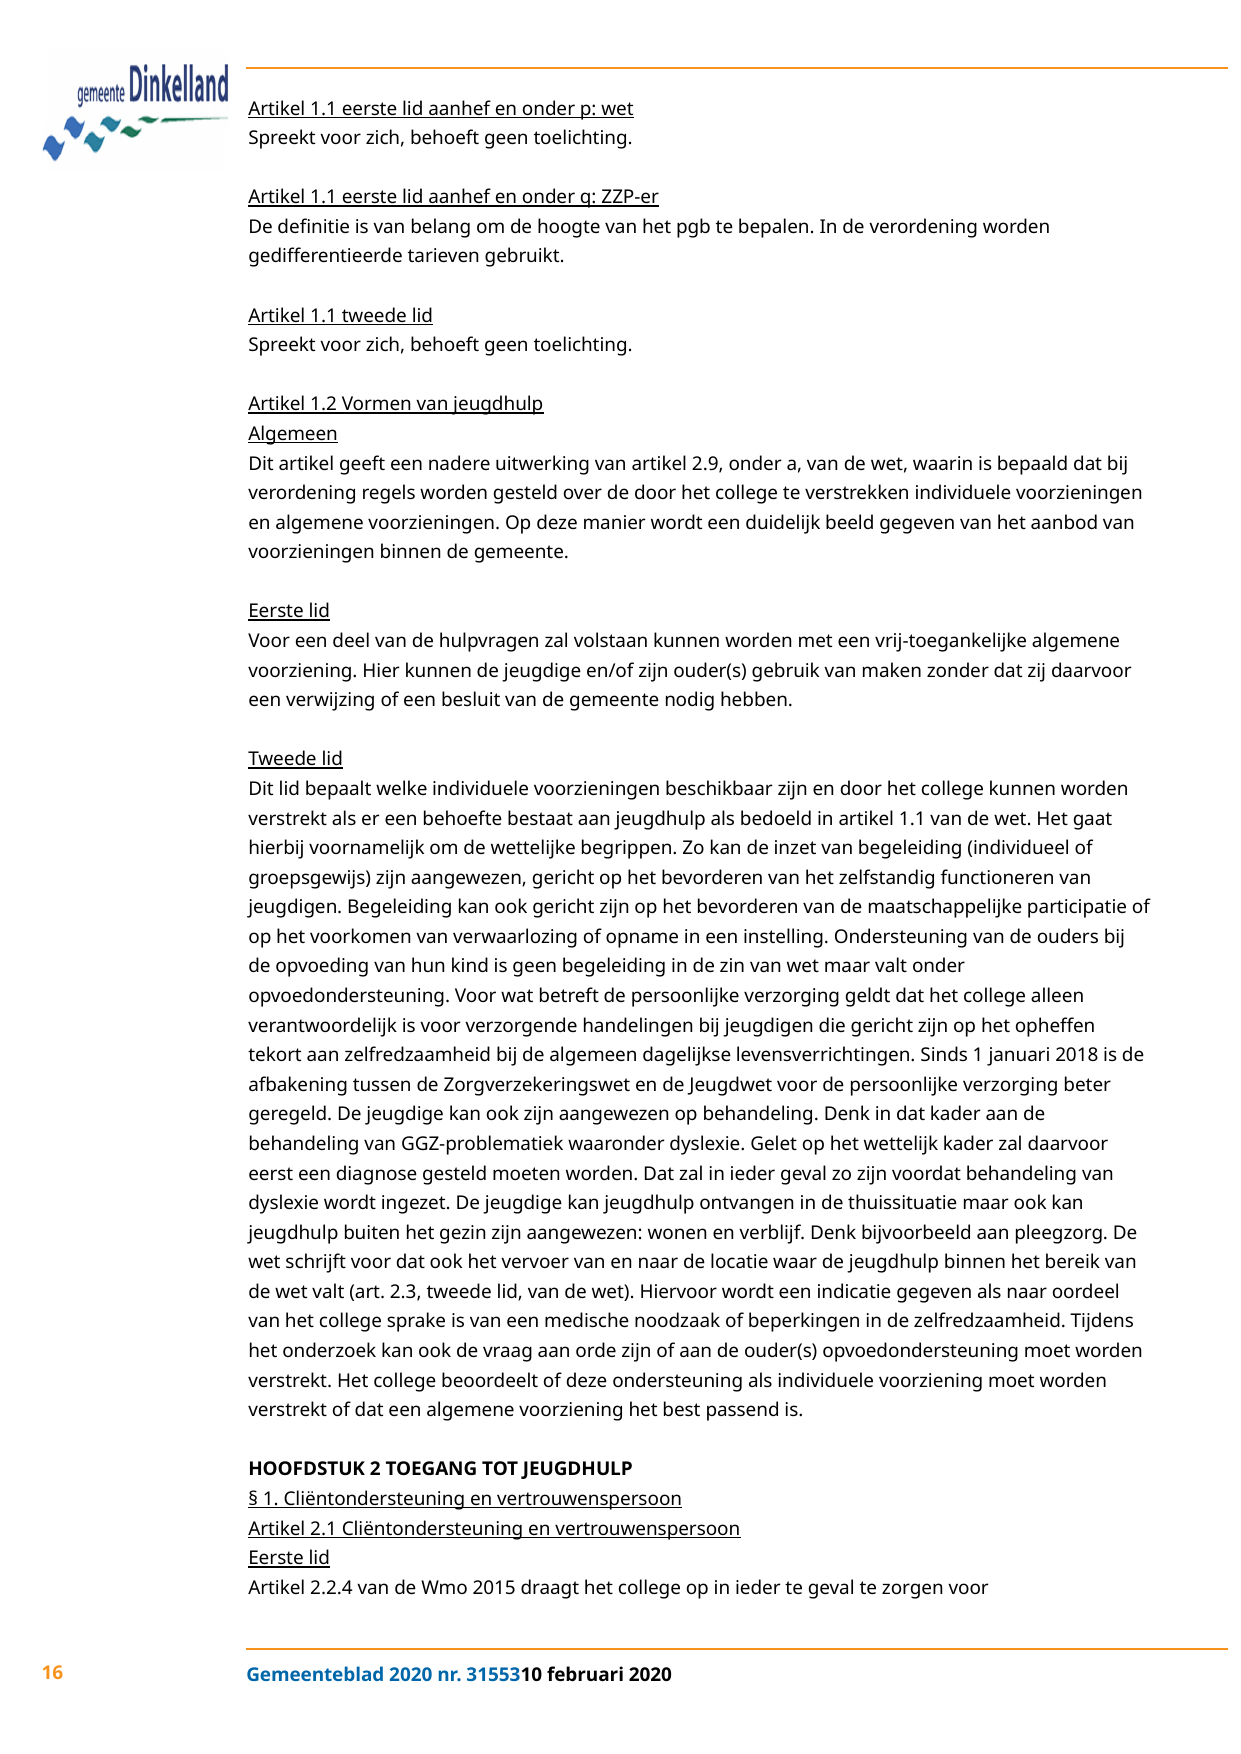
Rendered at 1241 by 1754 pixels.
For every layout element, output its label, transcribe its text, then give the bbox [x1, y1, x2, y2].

text Dit lid bepaalt welke individuele voorzieningen beschikbaar zijn en door het college kunnen worden verstrekt als er een behoefte bestaat aan jeugdhulp als bedoeld in artikel 1.1 van de wet. Het gaat hierbij voornamelijk om de wettelijke begrippen. Zo kan de inzet van begeleiding (individueel of groepsgewijs) zijn aangewezen, gericht op het bevorderen van het zelfstandig functioneren van jeugdigen. Begeleiding kan ook gericht zijn op het bevorderen van de maatschappelijke participatie of op het voorkomen van verwaarlozing of opname in een instelling. Ondersteuning van de ouders bij de opvoeding van hun kind is geen begeleiding in de zin van wet maar valt onder opvoedondersteuning. Voor wat betreft de persoonlijke verzorging geldt dat het college alleen verantwoordelijk is voor verzorgende handelingen bij jeugdigen die gericht zijn op het opheffen tekort aan zelfredzaamheid bij de algemeen dagelijkse levensverrichtingen. Sinds 1 januari 2018 is de afbakening tussen de Zorgverzekeringswet en de Jeugdwet voor de persoonlijke verzorging beter geregeld. De jeugdige kan ook zijn aangewezen op behandeling. Denk in dat kader aan de behandeling van GGZ-problematiek waaronder dyslexie. Gelet op het wettelijk kader zal daarvoor eerst een diagnose gesteld moeten worden. Dat zal in ieder geval zo zijn voordat behandeling van dyslexie wordt ingezet. De jeugdige kan jeugdhulp ontvangen in de thuissituatie maar ook kan jeugdhulp buiten het gezin zijn aangewezen: wonen en verblijf. Denk bijvoorbeeld aan pleegzorg. De wet schrijft voor dat ook het vervoer van en naar de locatie waar de jeugdhulp binnen het bereik van de wet valt (art. 2.3, tweede lid, van de wet). Hiervoor wordt een indicatie gegeven als naar oordeel van het college sprake is van een medische noodzaak of beperkingen in de zelfredzaamheid. Tijdens het onderzoek kan ook de vraag aan orde zijn of aan de ouder(s) opvoedondersteuning moet worden verstrekt. Het college beoordeelt of deze ondersteuning als individuele voorziening moet worden verstrekt of dat een algemene voorziening het best passend is. [248, 775, 1152, 1422]
text Spreekt voor zich, behoeft geen toelichting. [248, 124, 1152, 150]
text Spreekt voor zich, behoeft geen toelichting. [248, 331, 1152, 357]
text Eerste lid [248, 1544, 1152, 1570]
text Artikel 1.1 eerste lid aanhef en onder p: wet [248, 95, 1152, 121]
text Artikel 1.2 Vormen van jeugdhulp [248, 391, 1152, 416]
text Algemeen [248, 420, 1152, 446]
text De definitie is van belang om de hoogte van het pgb te bepalen. In de verordening worden gedifferentieerde tarieven gebruikt. [248, 213, 1152, 268]
text Tweede lid [248, 746, 1152, 771]
text Artikel 2.1 Cliëntondersteuning en vertrouwenspersoon [248, 1515, 1152, 1541]
text Artikel 2.2.4 van de Wmo 2015 draagt het college op in ieder te geval te zorgen voor [248, 1574, 1152, 1600]
text HOOFDSTUK 2 TOEGANG TOT JEUGDHULP [248, 1456, 1152, 1481]
text Voor een deel van de hulpvragen zal volstaan kunnen worden met een vrij-toegankelijke algemene voorziening. Hier kunnen de jeugdige en/of zijn ouder(s) gebruik van maken zonder dat zij daarvoor een verwijzing of een besluit van de gemeente nodig hebben. [248, 627, 1152, 712]
text Artikel 1.1 eerste lid aanhef en onder q: ZZP-er [248, 183, 1152, 209]
text § 1. Cliëntondersteuning en vertrouwenspersoon [248, 1485, 1152, 1511]
text Dit artikel geeft een nadere uitwerking van artikel 2.9, onder a, van de wet, waarin is bepaald dat bij verordening regels worden gesteld over de door het college te verstrekken individuele voorzieningen en algemene voorzieningen. Op deze manier wordt een duidelijk beeld gegeven van het aanbod van voorzieningen binnen de gemeente. [248, 450, 1152, 564]
text Artikel 1.1 tweede lid [248, 302, 1152, 328]
text Eerste lid [248, 598, 1152, 623]
picture [41, 47, 231, 172]
